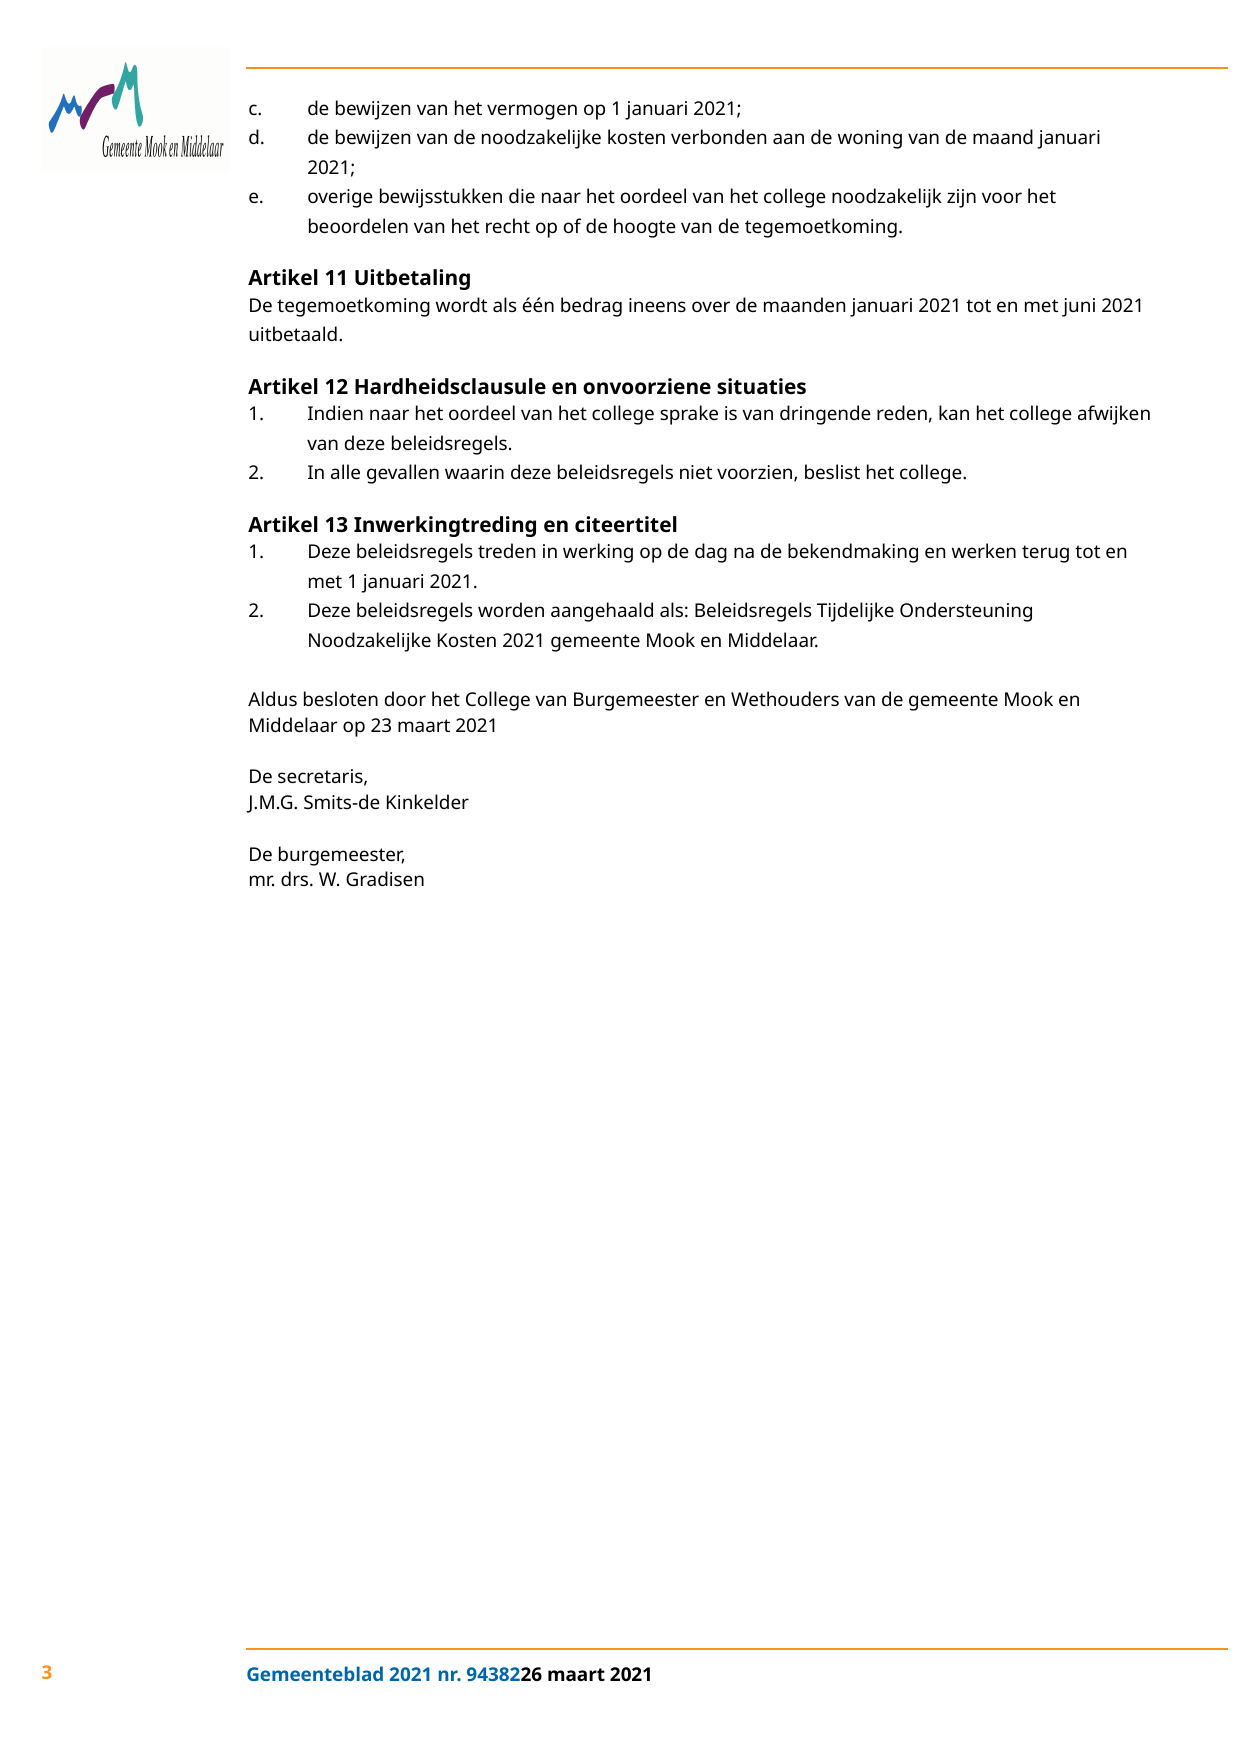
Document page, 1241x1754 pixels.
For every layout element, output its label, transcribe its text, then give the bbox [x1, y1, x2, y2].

text mr. drs. W. Gradisen [248, 866, 1152, 892]
picture [41, 47, 231, 172]
list Deze beleidsregels worden aangehaald als: Beleidsregels Tijdelijke Ondersteuning Noodzakelijke Kosten 2021 gemeente Mook en Middelaar. [248, 598, 1152, 653]
list overige bewijsstukken die naar het oordeel van het college noodzakelijk zijn voor het beoordelen van het recht op of de hoogte van de tegemoetkoming. [248, 183, 1152, 239]
text Artikel 11 Uitbetaling [248, 263, 1152, 292]
list Deze beleidsregels treden in werking op de dag na de bekendmaking en werken terug tot en met 1 januari 2021. [248, 538, 1152, 594]
text Artikel 13 Inwerkingtreding en citeertitel [248, 510, 1152, 538]
text De secretaris, [248, 763, 1152, 789]
text J.M.G. Smits-de Kinkelder [248, 789, 1152, 815]
text Artikel 12 Hardheidsclausule en onvoorziene situaties [248, 372, 1152, 400]
text De burgemeester, [248, 841, 1152, 866]
text De tegemoetkoming wordt als één bedrag ineens over de maanden januari 2021 tot en met juni 2021 uitbetaald. [248, 292, 1152, 347]
list In alle gevallen waarin deze beleidsregels niet voorzien, beslist het college. [248, 459, 1152, 485]
text Aldus besloten door het College van Burgemeester en Wethouders van de gemeente Mook en Middelaar op 23 maart 2021 [248, 686, 1152, 738]
list de bewijzen van het vermogen op 1 januari 2021; [248, 95, 1152, 121]
list de bewijzen van de noodzakelijke kosten verbonden aan de woning van de maand januari 2021; [248, 124, 1152, 180]
list Indien naar het oordeel van het college sprake is van dringende reden, kan het college afwijken van deze beleidsregels. [248, 400, 1152, 456]
